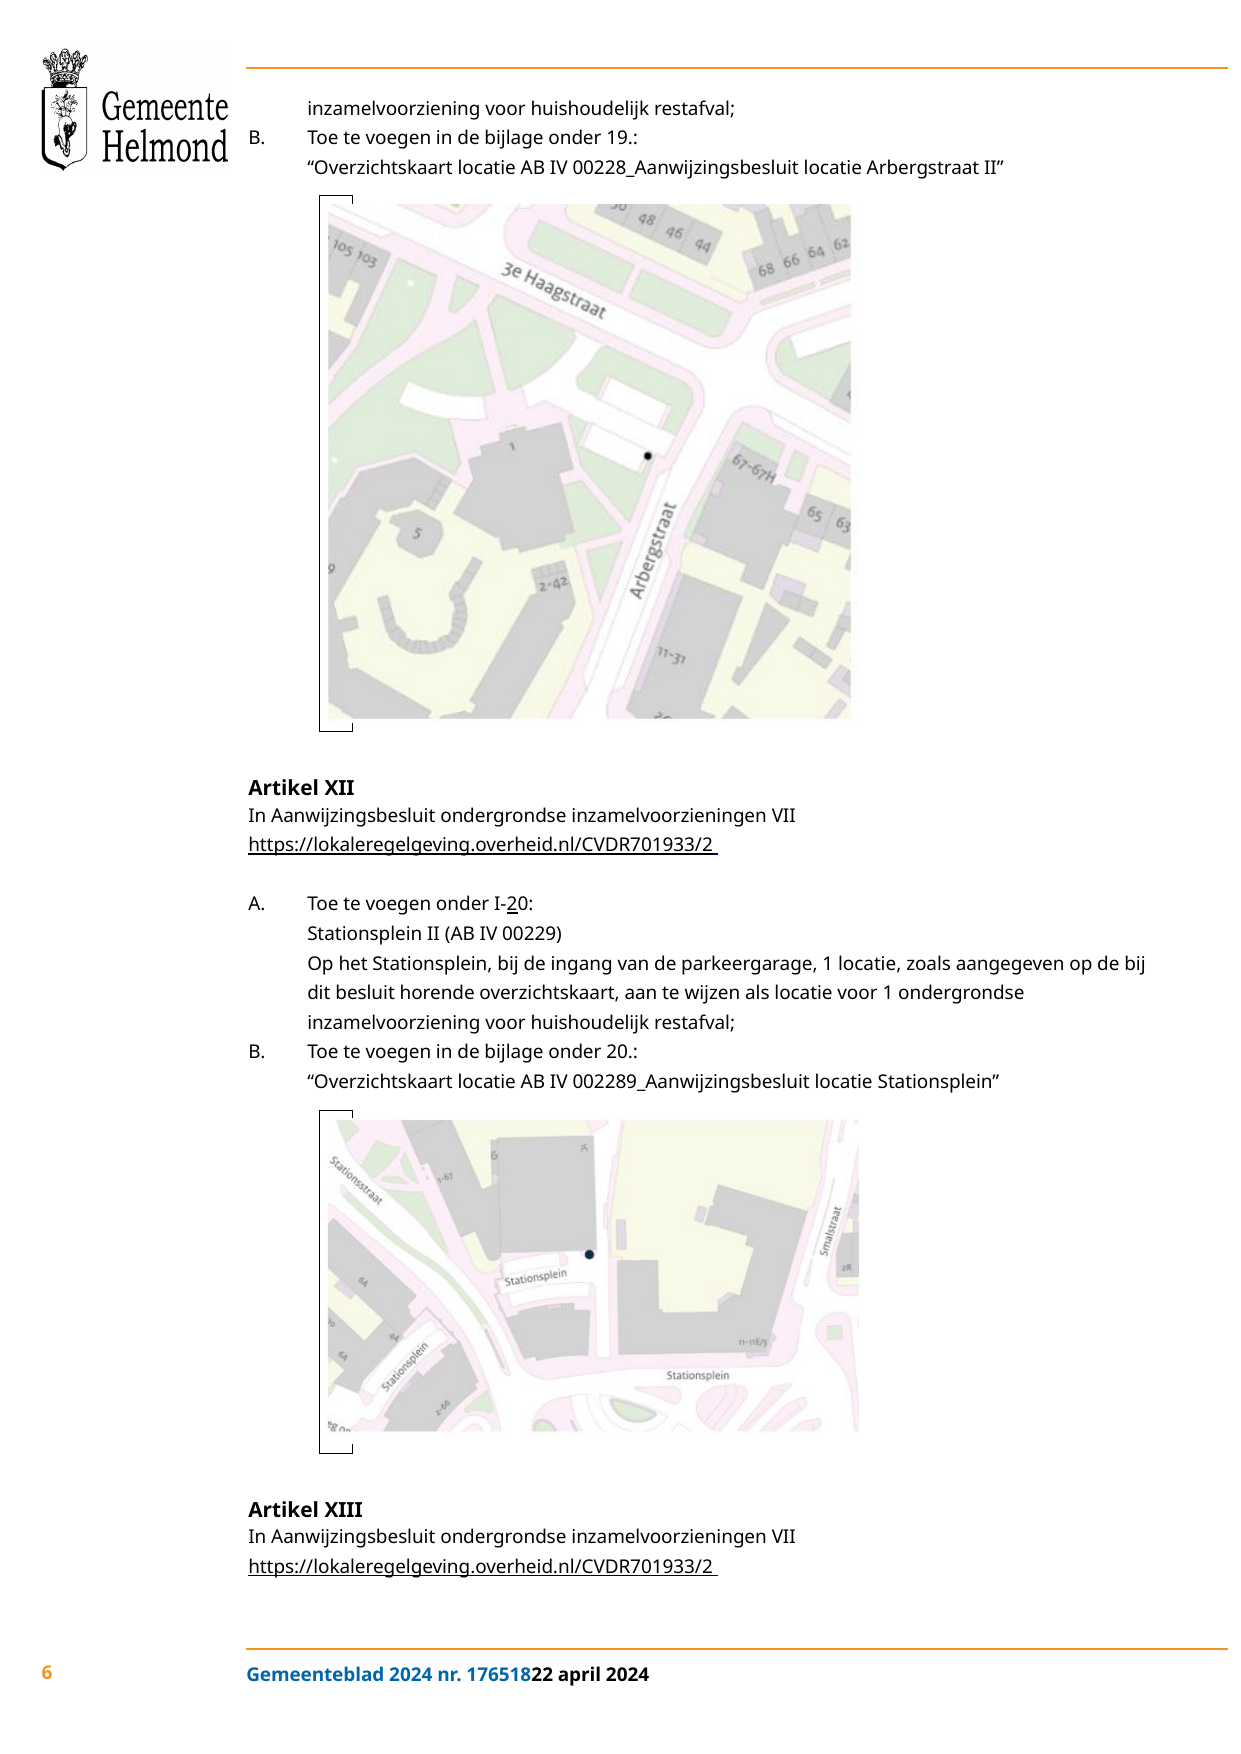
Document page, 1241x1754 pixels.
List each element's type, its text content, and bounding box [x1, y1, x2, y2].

text Artikel XIII [248, 1495, 1152, 1523]
list inzamelvoorziening voor huishoudelijk restafval; [248, 95, 1152, 121]
text Artikel XII [248, 773, 1152, 802]
text In Aanwijzingsbesluit ondergrondse inzamelvoorzieningen VII [248, 1523, 1152, 1549]
text https://lokaleregelgeving.overheid.nl/CVDR701933/2 [248, 1553, 1152, 1579]
list Stationsplein II (AB IV 00229) [248, 920, 1152, 946]
list “Overzichtskaart locatie AB IV 002289_Aanwijzingsbesluit locatie Stationsplein” [248, 1068, 1152, 1094]
picture [327, 204, 859, 723]
list Op het Stationsplein, bij de ingang van de parkeergarage, 1 locatie, zoals aangegeven op de bij dit besluit horende overzichtskaart, aan te wijzen als locatie voor 1 ondergrondse inzamelvoorziening voor huishoudelijk restafval; [248, 950, 1152, 1035]
list Toe te voegen in de bijlage onder 20.: [248, 1038, 1152, 1064]
list Toe te voegen onder I-20: [248, 891, 1152, 916]
list “Overzichtskaart locatie AB IV 00228_Aanwijzingsbesluit locatie Arbergstraat II” [248, 154, 1152, 180]
text https://lokaleregelgeving.overheid.nl/CVDR701933/2 [248, 831, 1152, 857]
list Toe te voegen in de bijlage onder 19.: [248, 124, 1152, 150]
picture [327, 1118, 859, 1444]
text In Aanwijzingsbesluit ondergrondse inzamelvoorzieningen VII [248, 802, 1152, 828]
picture [41, 47, 231, 172]
